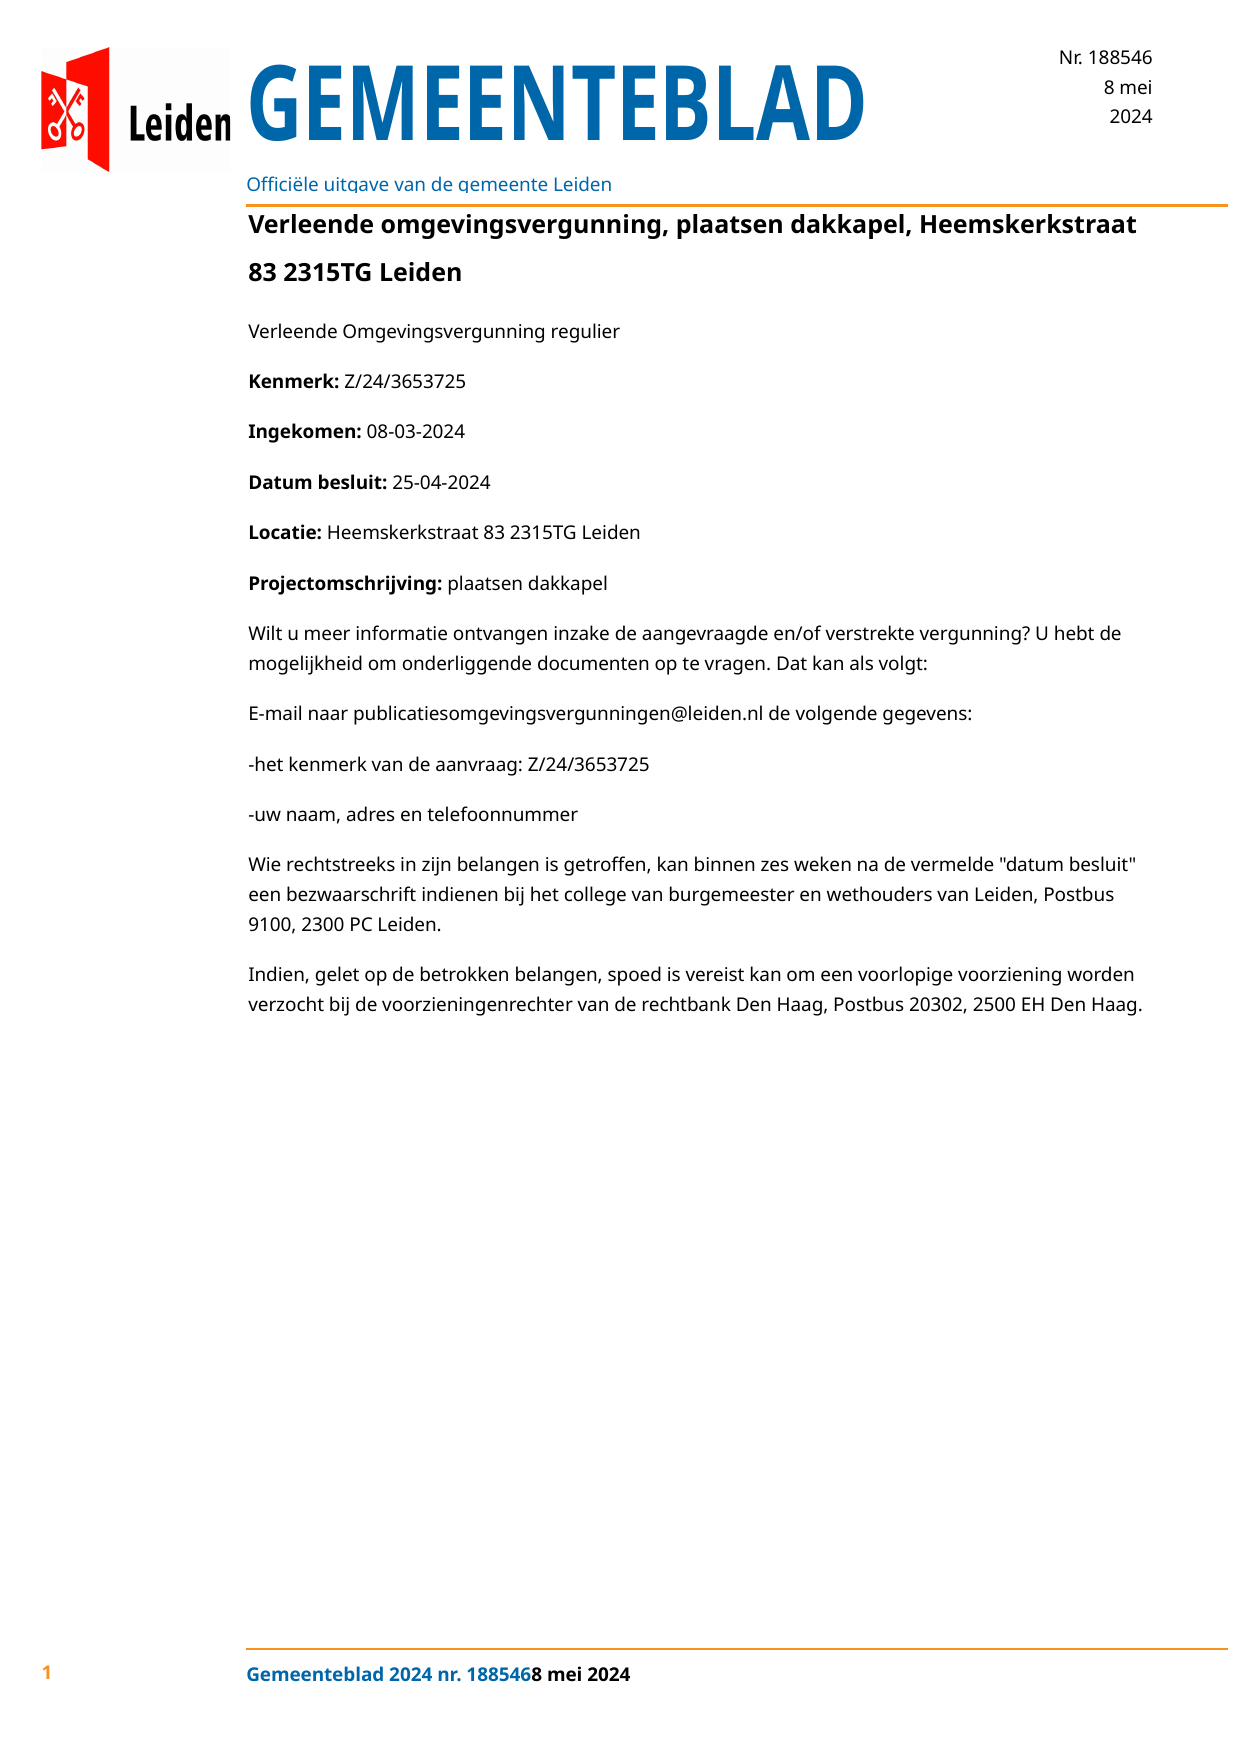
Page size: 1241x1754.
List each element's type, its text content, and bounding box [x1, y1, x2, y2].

text Locatie: Heemskerkstraat 83 2315TG Leiden [248, 519, 1152, 545]
text Datum besluit: 25-04-2024 [248, 469, 1152, 495]
picture [41, 47, 231, 172]
text Kenmerk: Z/24/3653725 [248, 368, 1152, 394]
text -uw naam, adres en telefoonnummer [248, 801, 1152, 827]
text Projectomschrijving: plaatsen dakkapel [248, 570, 1152, 596]
text Verleende omgevingsvergunning, plaatsen dakkapel, Heemskerkstraat 83 2315TG Leiden [248, 207, 1152, 288]
text Indien, gelet op de betrokken belangen, spoed is vereist kan om een voorlopige voorziening worden verzocht bij de voorzieningenrechter van de rechtbank Den Haag, Postbus 20302, 2500 EH Den Haag. [248, 961, 1152, 1017]
text -het kenmerk van de aanvraag: Z/24/3653725 [248, 751, 1152, 777]
text Ingekomen: 08-03-2024 [248, 419, 1152, 444]
text Verleende Omgevingsvergunning regulier [248, 318, 1152, 344]
text E-mail naar publicatiesomgevingsvergunningen@leiden.nl de volgende gegevens: [248, 700, 1152, 726]
text Wilt u meer informatie ontvangen inzake de aangevraagde en/of verstrekte vergunning? U hebt de mogelijkheid om onderliggende documenten op te vragen. Dat kan als volgt: [248, 620, 1152, 676]
text Wie rechtstreeks in zijn belangen is getroffen, kan binnen zes weken na de vermelde "datum besluit" een bezwaarschrift indienen bij het college van burgemeester en wethouders van Leiden, Postbus 9100, 2300 PC Leiden. [248, 852, 1152, 937]
